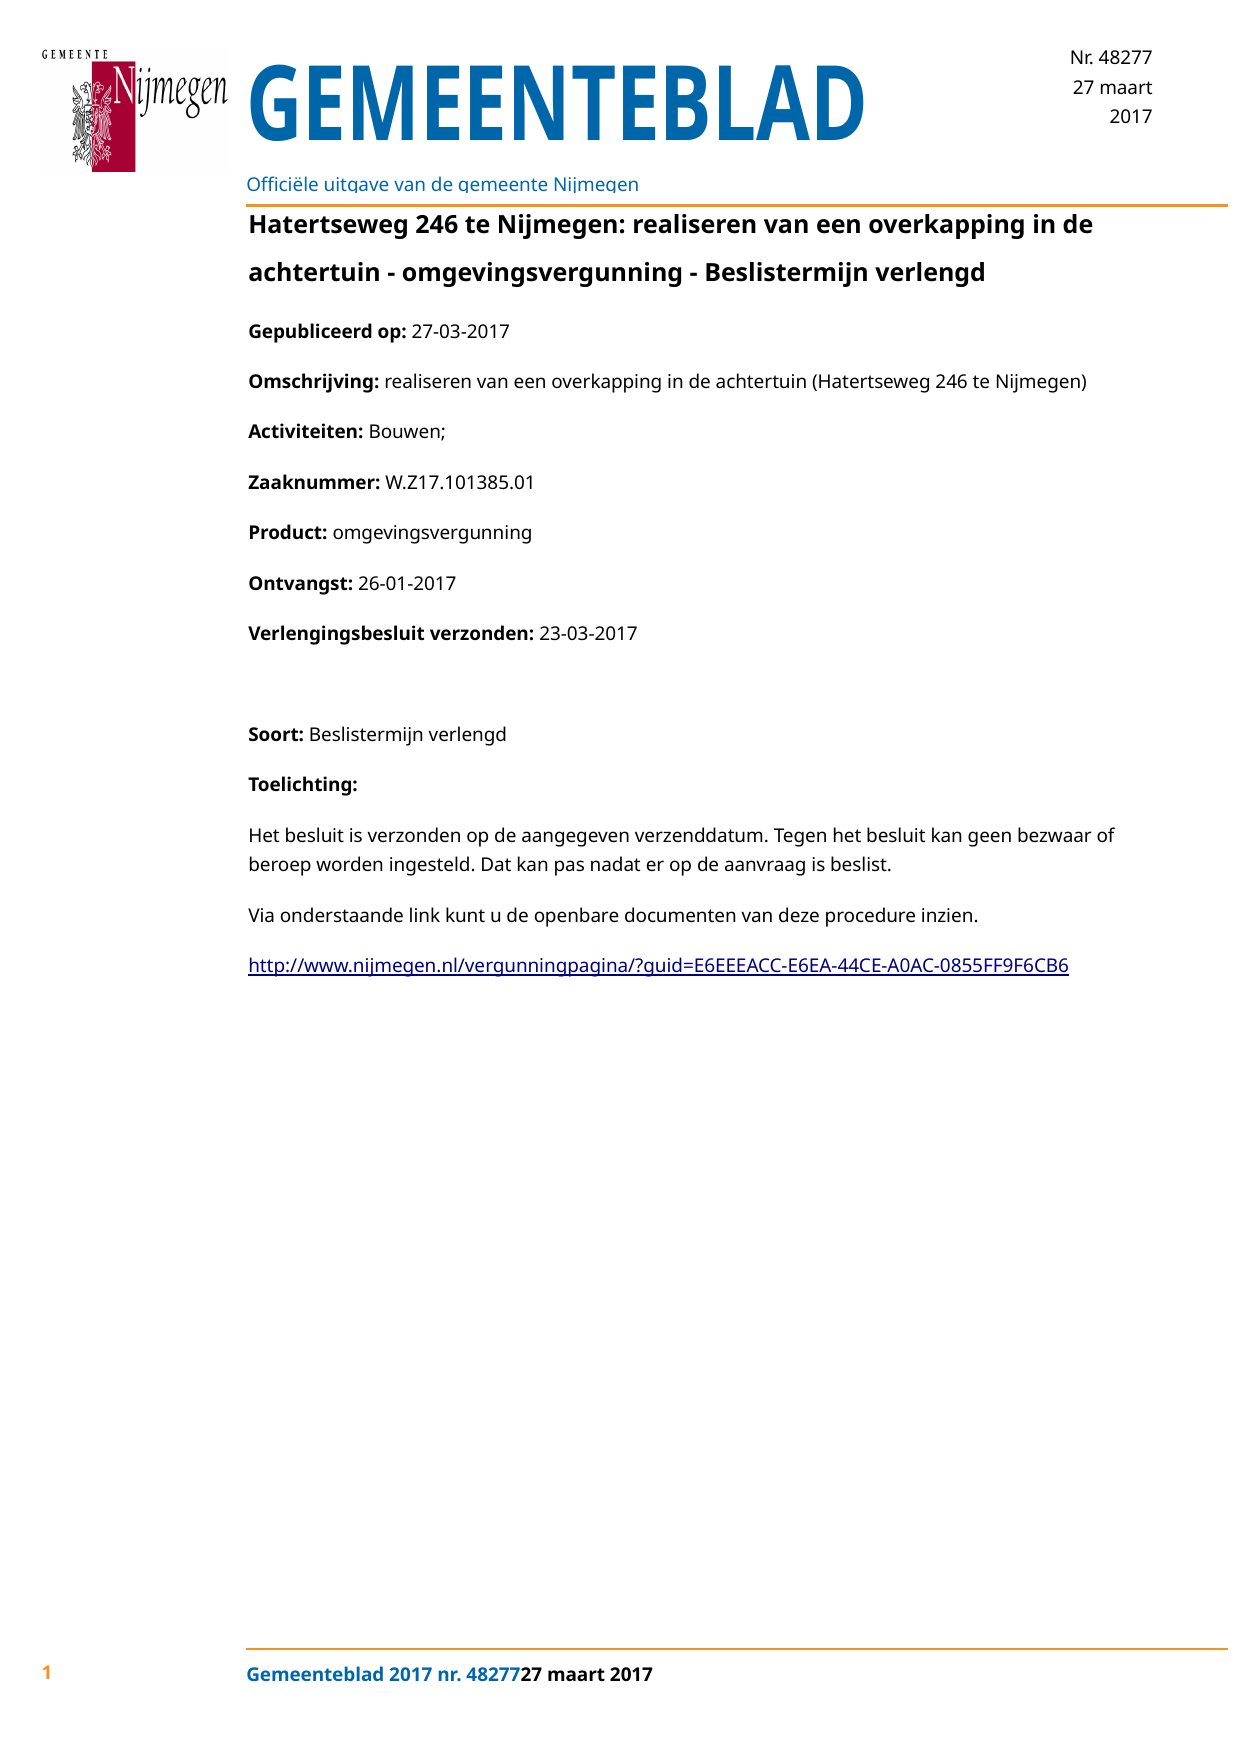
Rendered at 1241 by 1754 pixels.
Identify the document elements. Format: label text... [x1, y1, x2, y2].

text Verlengingsbesluit verzonden: 23-03-2017 [248, 620, 1152, 646]
text http://www.nijmegen.nl/vergunningpagina/?guid=E6EEEACC-E6EA-44CE-A0AC-0855FF9F6CB6 [248, 952, 1152, 978]
text Product: omgevingsvergunning [248, 519, 1152, 545]
text Soort: Beslistermijn verlengd [248, 721, 1152, 747]
text Toelichting: [248, 772, 1152, 797]
text Zaaknummer: W.Z17.101385.01 [248, 469, 1152, 495]
text Hatertseweg 246 te Nijmegen: realiseren van een overkapping in de achtertuin - omgevingsvergunning - Beslistermijn verlengd [248, 207, 1152, 288]
text Ontvangst: 26-01-2017 [248, 570, 1152, 596]
text Omschrijving: realiseren van een overkapping in de achtertuin (Hatertseweg 246 te Nijmegen) [248, 368, 1152, 394]
text Het besluit is verzonden op de aangegeven verzenddatum. Tegen het besluit kan geen bezwaar of beroep worden ingesteld. Dat kan pas nadat er op de aanvraag is beslist. [248, 822, 1152, 877]
text Via onderstaande link kunt u de openbare documenten van deze procedure inzien. [248, 902, 1152, 928]
picture [41, 47, 231, 172]
text Gepubliceerd op: 27-03-2017 [248, 318, 1152, 344]
text Activiteiten: Bouwen; [248, 419, 1152, 444]
